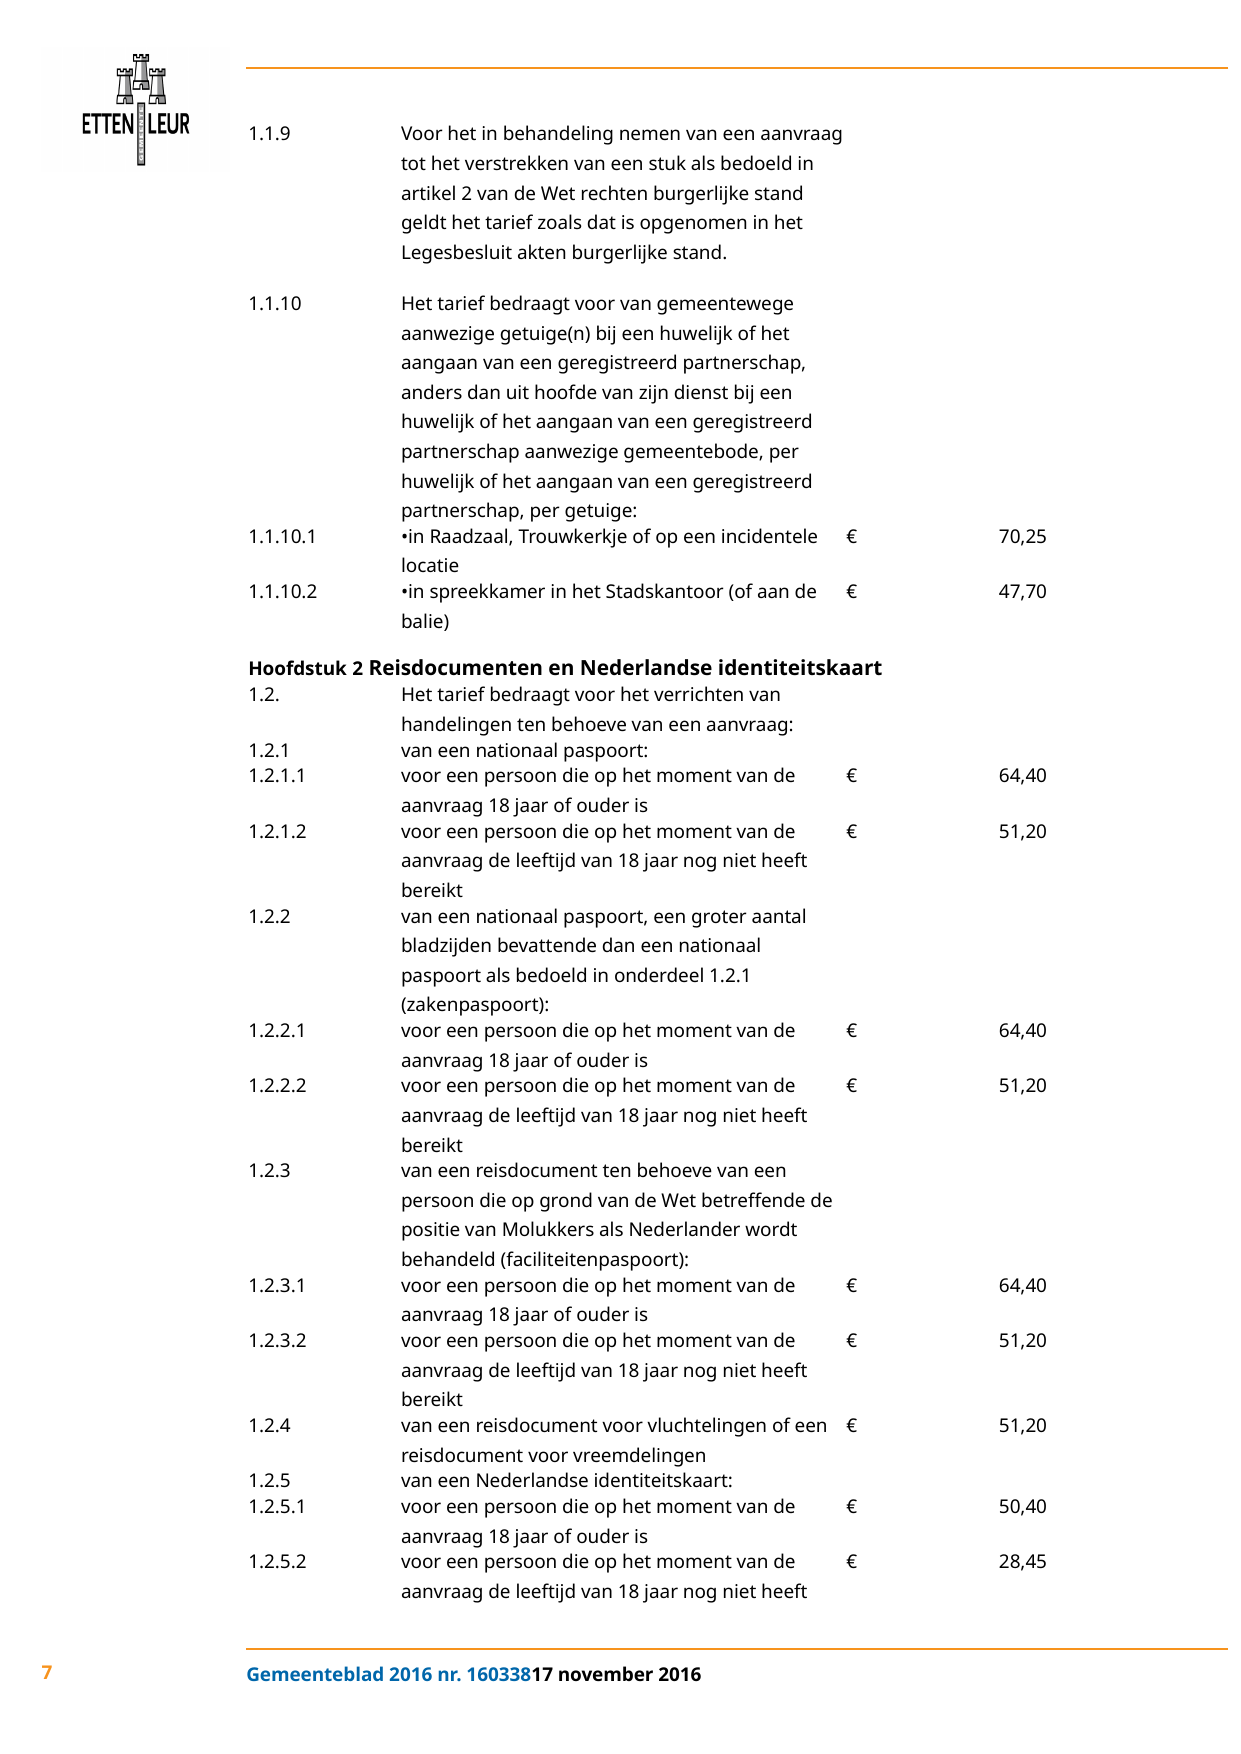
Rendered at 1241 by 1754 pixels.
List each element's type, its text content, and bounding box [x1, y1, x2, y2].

table_cell [846, 1468, 999, 1493]
table_cell [248, 265, 401, 290]
table_cell voor een persoon die op het moment van de aanvraag 18 jaar of ouder is [401, 1017, 846, 1073]
table_cell van een reisdocument ten behoeve van een persoon die op grond van de Wet betreffende de positie van Molukkers als Nederlander wordt behandeld (faciliteitenpaspoort): [401, 1158, 846, 1272]
table_cell 1.2.2.2 [248, 1073, 401, 1157]
picture [41, 47, 231, 172]
table_cell 1.2.2 [248, 903, 401, 1017]
table_header [999, 682, 1152, 737]
table_cell € [846, 1073, 999, 1157]
table_cell [846, 290, 999, 523]
table_cell Het tarief bedraagt voor van gemeentewege aanwezige getuige(n) bij een huwelijk of het aangaan van een geregistreerd partnerschap, anders dan uit hoofde van zijn dienst bij een huwelijk of het aangaan van een geregistreerd partnerschap aanwezige gemeentebode, per huwelijk of het aangaan van een geregistreerd partnerschap, per getuige: [401, 290, 846, 523]
table_cell [999, 1158, 1152, 1272]
table_cell 1.1.10.1 [248, 523, 401, 578]
table_cell 51,20 [999, 1412, 1152, 1467]
table_cell € [846, 1017, 999, 1073]
table_header [846, 682, 999, 737]
table_cell 50,40 [999, 1493, 1152, 1548]
table_cell voor een persoon die op het moment van de aanvraag 18 jaar of ouder is [401, 1493, 846, 1548]
table_cell 1.2.3.2 [248, 1327, 401, 1412]
table_cell van een nationaal paspoort: [401, 737, 846, 763]
table_cell •in Raadzaal, Trouwkerkje of op een incidentele locatie [401, 523, 846, 578]
table_cell 47,70 [999, 579, 1152, 634]
table_cell 1.2.2.1 [248, 1017, 401, 1073]
table_cell € [846, 1272, 999, 1327]
table_cell € [846, 818, 999, 903]
table_cell € [846, 1327, 999, 1412]
table_cell 70,25 [999, 523, 1152, 578]
table_cell 1.2.3 [248, 1158, 401, 1272]
table_cell voor een persoon die op het moment van de aanvraag de leeftijd van 18 jaar nog niet heeft [401, 1549, 846, 1604]
table_cell 1.1.10.2 [248, 579, 401, 634]
table_header 1.2. [248, 682, 401, 737]
table_cell voor een persoon die op het moment van de aanvraag de leeftijd van 18 jaar nog niet heeft bereikt [401, 1327, 846, 1412]
table_cell 51,20 [999, 818, 1152, 903]
table_cell 1.2.1 [248, 737, 401, 763]
table_cell 51,20 [999, 1073, 1152, 1157]
table_cell [248, 95, 401, 121]
table_cell voor een persoon die op het moment van de aanvraag 18 jaar of ouder is [401, 763, 846, 818]
table_cell 1.1.10 [248, 290, 401, 523]
table_cell 28,45 [999, 1549, 1152, 1604]
table_cell [846, 903, 999, 1017]
table_cell voor een persoon die op het moment van de aanvraag de leeftijd van 18 jaar nog niet heeft bereikt [401, 818, 846, 903]
table_cell [846, 121, 999, 264]
table_cell [999, 1468, 1152, 1493]
table_cell [401, 95, 846, 121]
table_cell van een reisdocument voor vluchtelingen of een reisdocument voor vreemdelingen [401, 1412, 846, 1467]
table_cell 1.2.1.1 [248, 763, 401, 818]
table_cell [999, 290, 1152, 523]
table_cell van een nationaal paspoort, een groter aantal bladzijden bevattende dan een nationaal paspoort als bedoeld in onderdeel 1.2.1 (zakenpaspoort): [401, 903, 846, 1017]
table_cell 1.2.5 [248, 1468, 401, 1493]
table_header Het tarief bedraagt voor het verrichten van handelingen ten behoeve van een aanvraag: [401, 682, 846, 737]
table_cell [401, 265, 846, 290]
table_cell 1.2.1.2 [248, 818, 401, 903]
table_cell van een Nederlandse identiteitskaart: [401, 1468, 846, 1493]
table_cell 1.1.9 [248, 121, 401, 264]
table_cell 1.2.5.1 [248, 1493, 401, 1548]
table_cell [999, 265, 1152, 290]
table_cell 1.2.5.2 [248, 1549, 401, 1604]
table_cell 64,40 [999, 1272, 1152, 1327]
table_cell [846, 95, 999, 121]
table_cell voor een persoon die op het moment van de aanvraag de leeftijd van 18 jaar nog niet heeft bereikt [401, 1073, 846, 1157]
table_cell 64,40 [999, 763, 1152, 818]
table_cell 1.2.3.1 [248, 1272, 401, 1327]
table_cell •in spreekkamer in het Stadskantoor (of aan de balie) [401, 579, 846, 634]
table_cell € [846, 1549, 999, 1604]
table_cell € [846, 523, 999, 578]
table_cell voor een persoon die op het moment van de aanvraag 18 jaar of ouder is [401, 1272, 846, 1327]
table_cell € [846, 763, 999, 818]
table_cell [999, 121, 1152, 264]
table_cell 1.2.4 [248, 1412, 401, 1467]
table_cell [999, 95, 1152, 121]
table_cell € [846, 579, 999, 634]
table_cell [846, 1158, 999, 1272]
table_cell € [846, 1412, 999, 1467]
table_cell [846, 737, 999, 763]
table_cell Voor het in behandeling nemen van een aanvraag tot het verstrekken van een stuk als bedoeld in artikel 2 van de Wet rechten burgerlijke stand geldt het tarief zoals dat is opgenomen in het Legesbesluit akten burgerlijke stand. [401, 121, 846, 264]
table_cell [846, 265, 999, 290]
table_cell [999, 903, 1152, 1017]
table_cell € [846, 1493, 999, 1548]
text Hoofdstuk 2 Reisdocumenten en Nederlandse identiteitskaart [248, 653, 1152, 681]
table_cell 51,20 [999, 1327, 1152, 1412]
table_cell [999, 737, 1152, 763]
table_cell 64,40 [999, 1017, 1152, 1073]
